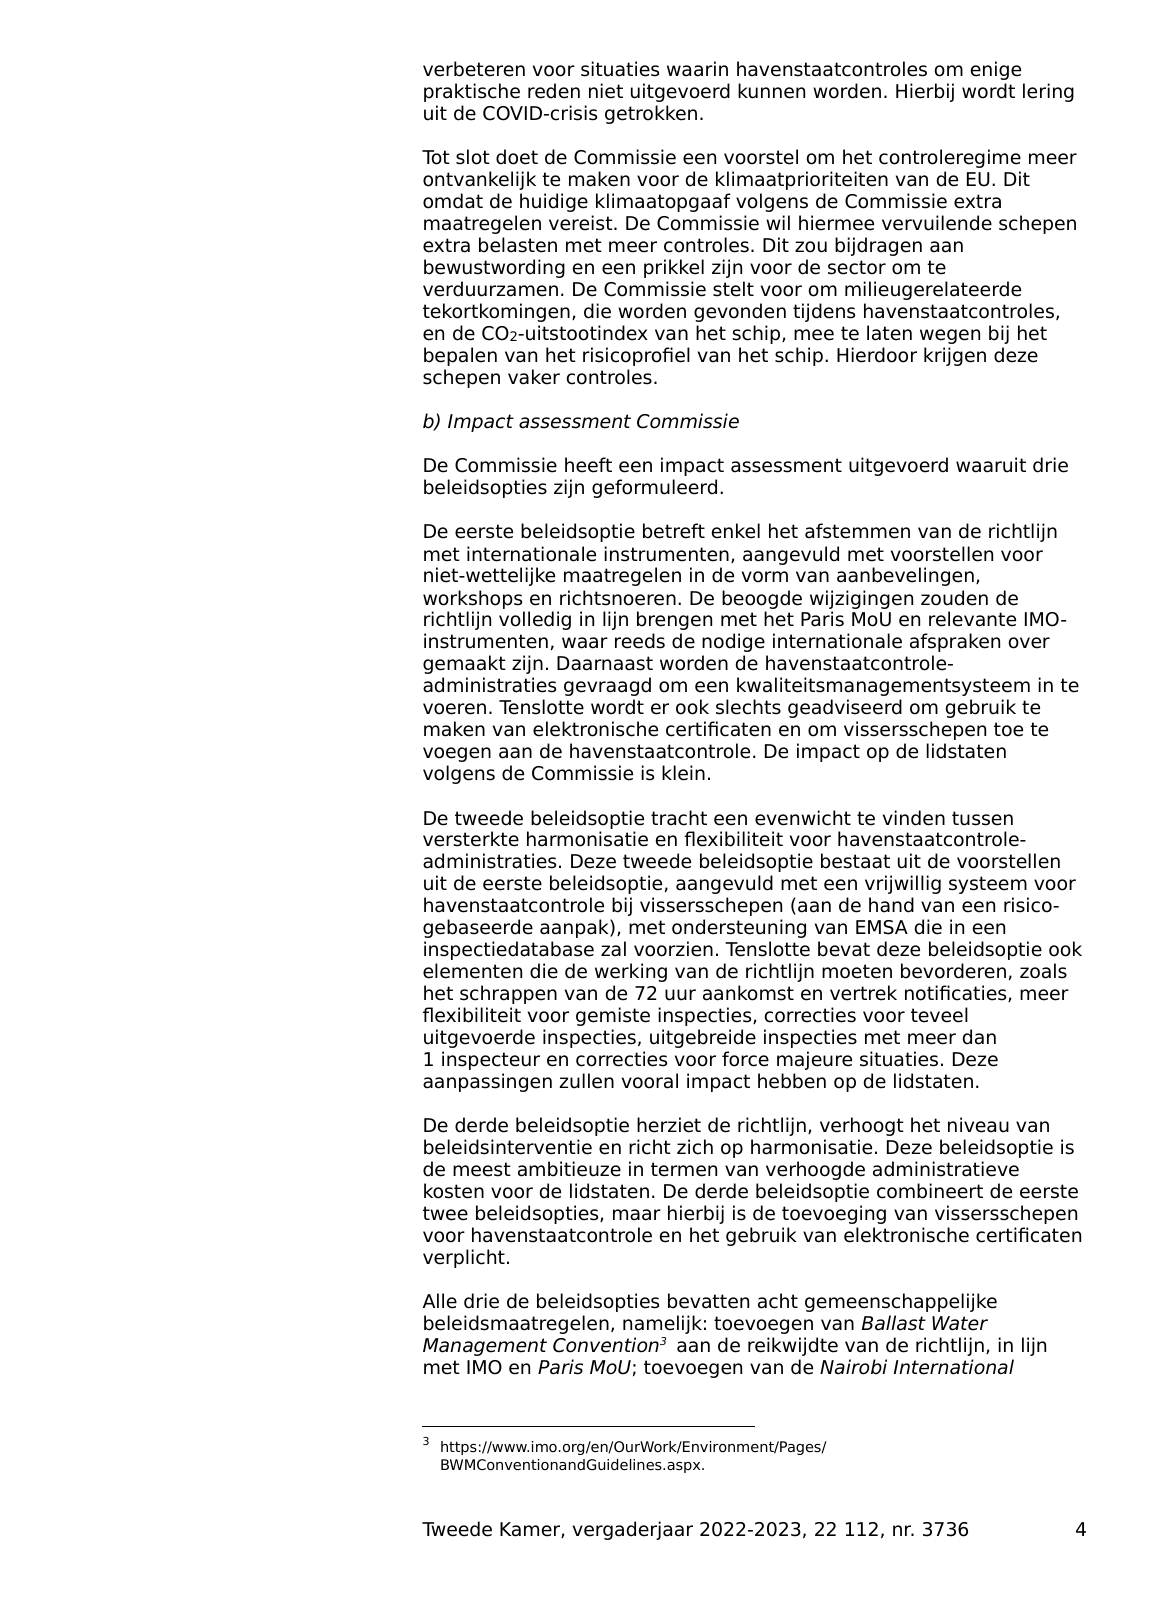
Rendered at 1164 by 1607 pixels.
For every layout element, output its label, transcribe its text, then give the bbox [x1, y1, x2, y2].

subtitle b) Impact assessment Commissie [422, 411, 1087, 433]
text De eerste beleidsoptie betreft enkel het afstemmen van de richtlijn met internationale instrumenten, aangevuld met voorstellen voor niet-wettelijke maatregelen in de vorm van aanbevelingen, workshops en richtsnoeren. De beoogde wijzigingen zouden de richtlijn volledig in lijn brengen met het Paris MoU en relevante IMO-instrumenten, waar reeds de nodige internationale afspraken over gemaakt zijn. Daarnaast worden de havenstaatcontrole-administraties gevraagd om een kwaliteitsmanagementsysteem in te voeren. Tenslotte wordt er ook slechts geadviseerd om gebruik te maken van elektronische certificaten en om vissersschepen toe te voegen aan de havenstaatcontrole. De impact op de lidstaten volgens de Commissie is klein. [422, 521, 1087, 785]
text https://www.imo.org/en/OurWork/Environment/Pages/BWMConventionandGuidelines.aspx. [422, 1435, 1087, 1474]
text Tot slot doet de Commissie een voorstel om het controleregime meer ontvankelijk te maken voor de klimaatprioriteiten van de EU. Dit omdat de huidige klimaatopgaaf volgens de Commissie extra maatregelen vereist. De Commissie wil hiermee vervuilende schepen extra belasten met meer controles. Dit zou bijdragen aan bewustwording en een prikkel zijn voor de sector om te verduurzamen. De Commissie stelt voor om milieugerelateerde tekortkomingen, die worden gevonden tijdens havenstaatcontroles, en de CO2-uitstootindex van het schip, mee te laten wegen bij het bepalen van het risicoprofiel van het schip. Hierdoor krijgen deze schepen vaker controles. [422, 147, 1087, 389]
text Alle drie de beleidsopties bevatten acht gemeenschappelijke beleidsmaatregelen, namelijk: toevoegen van Ballast Water Management Convention aan de reikwijdte van de richtlijn, in lijn met IMO en Paris MoU; toevoegen van de Nairobi International [422, 1291, 1087, 1379]
text De tweede beleidsoptie tracht een evenwicht te vinden tussen versterkte harmonisatie en flexibiliteit voor havenstaatcontrole-administraties. Deze tweede beleidsoptie bestaat uit de voorstellen uit de eerste beleidsoptie, aangevuld met een vrijwillig systeem voor havenstaatcontrole bij vissersschepen (aan de hand van een risico-gebaseerde aanpak), met ondersteuning van EMSA die in een inspectiedatabase zal voorzien. Tenslotte bevat deze beleidsoptie ook elementen die de werking van de richtlijn moeten bevorderen, zoals het schrappen van de 72 uur aankomst en vertrek notificaties, meer flexibiliteit voor gemiste inspecties, correcties voor teveel uitgevoerde inspecties, uitgebreide inspecties met meer dan 1 inspecteur en correcties voor force majeure situaties. Deze aanpassingen zullen vooral impact hebben op de lidstaten. [422, 807, 1087, 1093]
text De derde beleidsoptie herziet de richtlijn, verhoogt het niveau van beleidsinterventie en richt zich op harmonisatie. Deze beleidsoptie is de meest ambitieuze in termen van verhoogde administratieve kosten voor de lidstaten. De derde beleidsoptie combineert de eerste twee beleidsopties, maar hierbij is de toevoeging van vissersschepen voor havenstaatcontrole en het gebruik van elektronische certificaten verplicht. [422, 1115, 1087, 1269]
text verbeteren voor situaties waarin havenstaatcontroles om enige praktische reden niet uitgevoerd kunnen worden. Hierbij wordt lering uit de COVID-crisis getrokken. [422, 59, 1087, 125]
text De Commissie heeft een impact assessment uitgevoerd waaruit drie beleidsopties zijn geformuleerd. [422, 455, 1087, 499]
